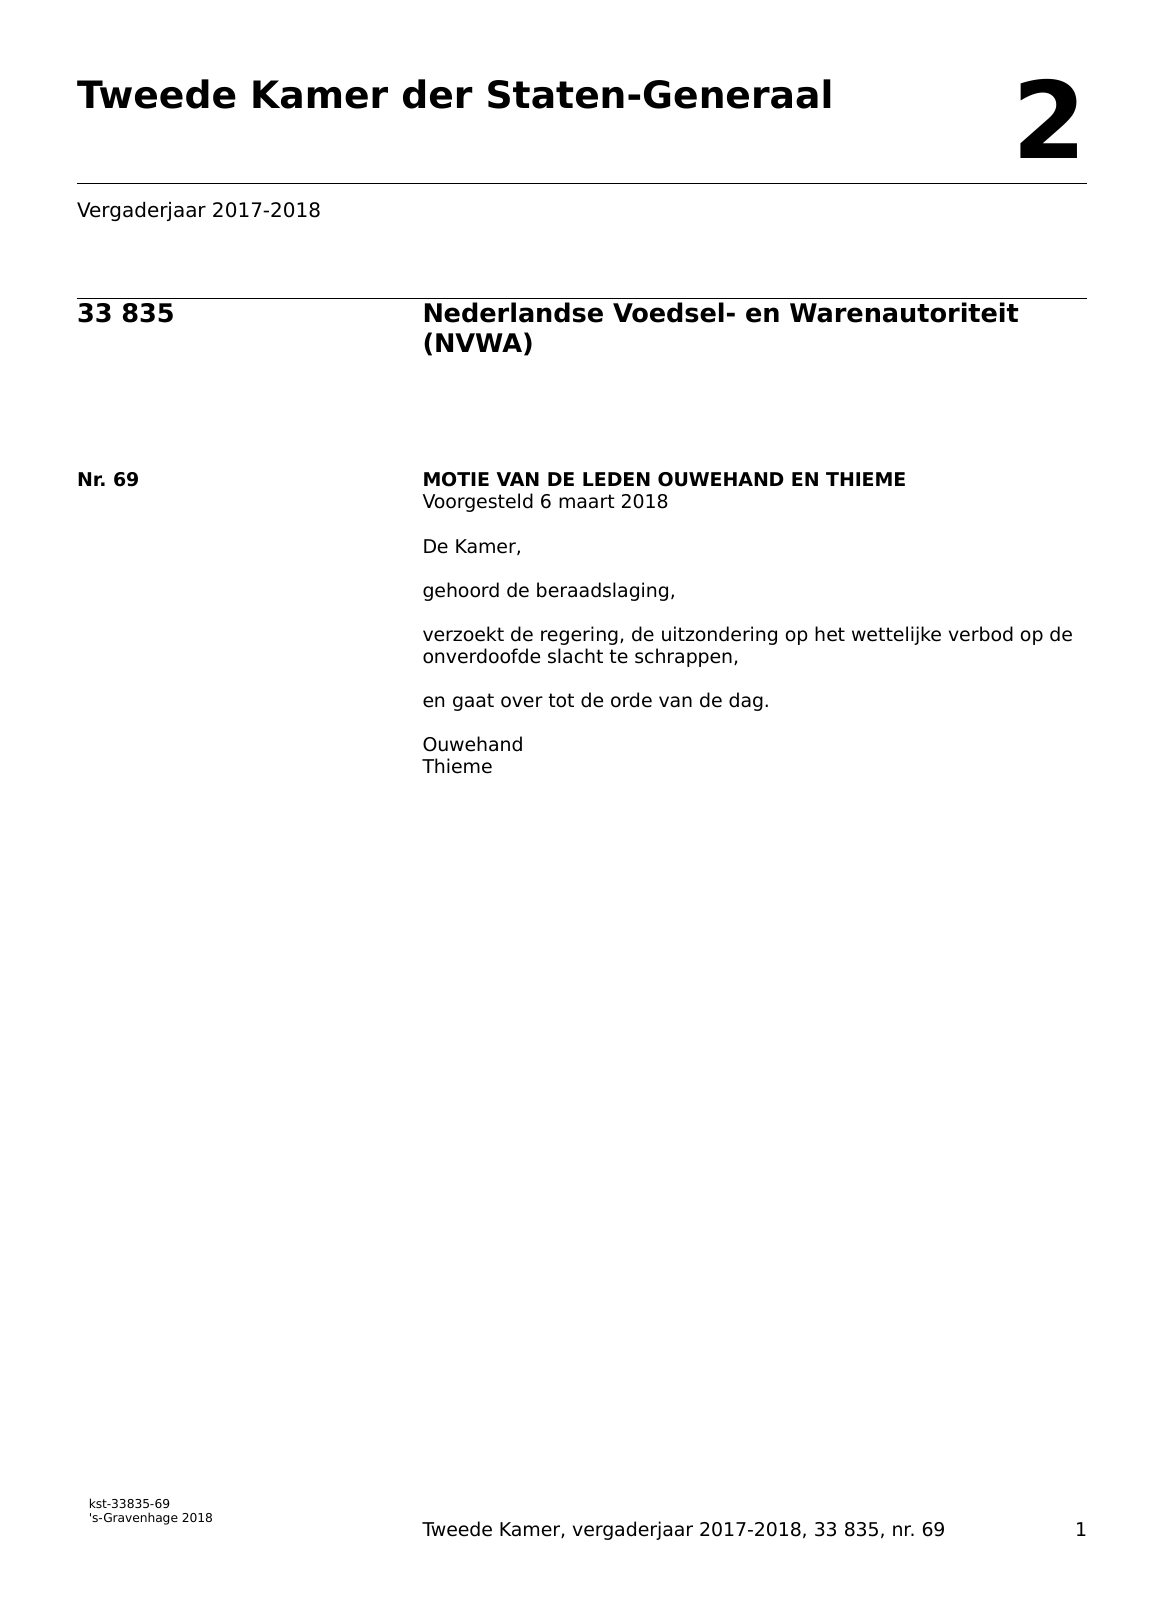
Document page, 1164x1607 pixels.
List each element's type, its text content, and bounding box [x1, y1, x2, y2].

table_cell Vergaderjaar 2017-2018 [77, 184, 1087, 298]
subtitle 33 835 Nederlandse Voedsel- en Warenautoriteit (NVWA) [77, 299, 1087, 358]
text Voorgesteld 6 maart 2018 [422, 491, 1087, 513]
text De Kamer, [422, 536, 1087, 557]
text Thieme [422, 756, 1087, 778]
text 's-Gravenhage 2018 [88, 1511, 323, 1525]
subtitle Nr. 69 MOTIE VAN DE LEDEN OUWEHAND EN THIEME [77, 469, 1087, 491]
table_header Tweede Kamer der Staten-Generaal [77, 59, 886, 183]
text Ouwehand [422, 734, 1087, 756]
table_header 2 [886, 59, 1087, 183]
text verzoekt de regering, de uitzondering op het wettelijke verbod op de onverdoofde slacht te schrappen, [422, 624, 1087, 668]
text gehoord de beraadslaging, [422, 580, 1087, 602]
text kst-33835-69 [88, 1497, 323, 1511]
text en gaat over tot de orde van de dag. [422, 690, 1087, 712]
